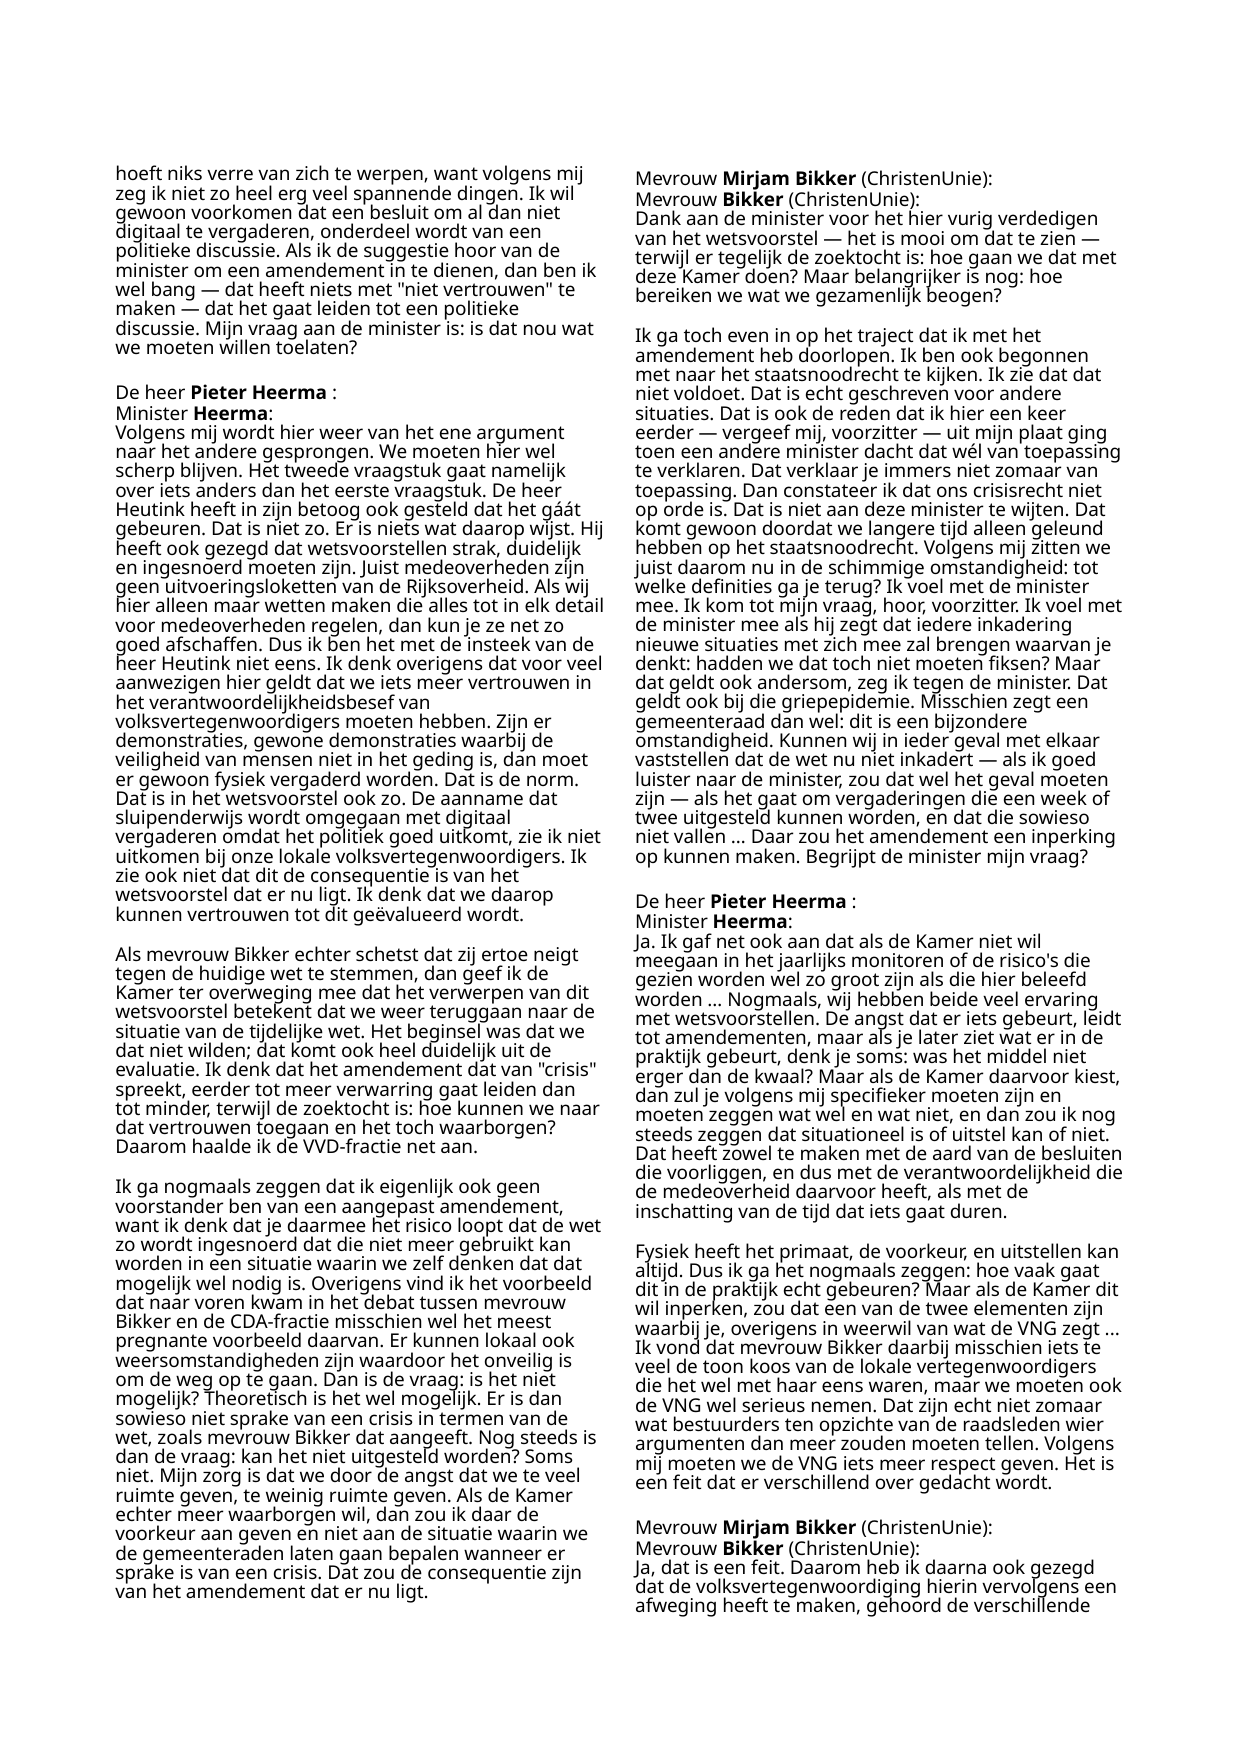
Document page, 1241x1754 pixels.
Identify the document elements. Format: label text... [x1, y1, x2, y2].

text hoeft niks verre van zich te werpen, want volgens mij zeg ik niet zo heel erg veel spannende dingen. Ik wil gewoon voorkomen dat een besluit om al dan niet digitaal te vergaderen, onderdeel wordt van een politieke discussie. Als ik de suggestie hoor van de minister om een amendement in te dienen, dan ben ik wel bang — dat heeft niets met "niet vertrouwen" te maken — dat het gaat leiden tot een politieke discussie. Mijn vraag aan de minister is: is dat nou wat we moeten willen toelaten? [115, 165, 605, 358]
text Mevrouw Mirjam Bikker (ChristenUnie): [635, 1514, 1125, 1540]
text De heer Pieter Heerma : [635, 888, 1125, 913]
text Dank aan de minister voor het hier vurig verdedigen van het wetsvoorstel — het is mooi om dat te zien — terwijl er tegelijk de zoektocht is: hoe gaan we dat met deze Kamer doen? Maar belangrijker is nog: hoe bereiken we wat we gezamenlijk beogen? [635, 210, 1125, 307]
text Mevrouw Mirjam Bikker (ChristenUnie): [635, 165, 1125, 191]
text Mevrouw Bikker (ChristenUnie): [635, 1540, 1125, 1559]
text Minister Heerma: [115, 404, 605, 424]
text Ik ga toch even in op het traject dat ik met het amendement heb doorlopen. Ik ben ook begonnen met naar het staatsnoodrecht te kijken. Ik zie dat dat niet voldoet. Dat is echt geschreven voor andere situaties. Dat is ook de reden dat ik hier een keer eerder — vergeef mij, voorzitter — uit mijn plaat ging toen een andere minister dacht dat wél van toepassing te verklaren. Dat verklaar je immers niet zomaar van toepassing. Dan constateer ik dat ons crisisrecht niet op orde is. Dat is niet aan deze minister te wijten. Dat komt gewoon doordat we langere tijd alleen geleund hebben op het staatsnoodrecht. Volgens mij zitten we juist daarom nu in de schimmige omstandigheid: tot welke definities ga je terug? Ik voel met de minister mee. Ik kom tot mijn vraag, hoor, voorzitter. Ik voel met de minister mee als hij zegt dat iedere inkadering nieuwe situaties met zich mee zal brengen waarvan je denkt: hadden we dat toch niet moeten fiksen? Maar dat geldt ook andersom, zeg ik tegen de minister. Dat geldt ook bij die griepepidemie. Misschien zegt een gemeenteraad dan wel: dit is een bijzondere omstandigheid. Kunnen wij in ieder geval met elkaar vaststellen dat de wet nu niet inkadert — als ik goed luister naar de minister, zou dat wel het geval moeten zijn — als het gaat om vergaderingen die een week of twee uitgesteld kunnen worden, en dat die sowieso niet vallen … Daar zou het amendement een inperking op kunnen maken. Begrijpt de minister mijn vraag? [635, 327, 1125, 867]
text De heer Pieter Heerma : [115, 379, 605, 404]
text Minister Heerma: [635, 913, 1125, 933]
text Volgens mij wordt hier weer van het ene argument naar het andere gesprongen. We moeten hier wel scherp blijven. Het tweede vraagstuk gaat namelijk over iets anders dan het eerste vraagstuk. De heer Heutink heeft in zijn betoog ook gesteld dat het gáát gebeuren. Dat is niet zo. Er is niets wat daarop wijst. Hij heeft ook gezegd dat wetsvoorstellen strak, duidelijk en ingesnoerd moeten zijn. Juist medeoverheden zijn geen uitvoeringsloketten van de Rijksoverheid. Als wij hier alleen maar wetten maken die alles tot in elk detail voor medeoverheden regelen, dan kun je ze net zo goed afschaffen. Dus ik ben het met de insteek van de heer Heutink niet eens. Ik denk overigens dat voor veel aanwezigen hier geldt dat we iets meer vertrouwen in het verantwoordelijkheidsbesef van volksvertegenwoordigers moeten hebben. Zijn er demonstraties, gewone demonstraties waarbij de veiligheid van mensen niet in het geding is, dan moet er gewoon fysiek vergaderd worden. Dat is de norm. Dat is in het wetsvoorstel ook zo. De aanname dat sluipenderwijs wordt omgegaan met digitaal vergaderen omdat het politiek goed uitkomt, zie ik niet uitkomen bij onze lokale volksvertegenwoordigers. Ik zie ook niet dat dit de consequentie is van het wetsvoorstel dat er nu ligt. Ik denk dat we daarop kunnen vertrouwen tot dit geëvalueerd wordt. [115, 424, 605, 925]
text Ja, dat is een feit. Daarom heb ik daarna ook gezegd dat de volksvertegenwoordiging hierin vervolgens een afweging heeft te maken, gehoord de verschillende [635, 1559, 1125, 1617]
text Ja. Ik gaf net ook aan dat als de Kamer niet wil meegaan in het jaarlijks monitoren of de risico's die gezien worden wel zo groot zijn als die hier beleefd worden … Nogmaals, wij hebben beide veel ervaring met wetsvoorstellen. De angst dat er iets gebeurt, leidt tot amendementen, maar als je later ziet wat er in de praktijk gebeurt, denk je soms: was het middel niet erger dan de kwaal? Maar als de Kamer daarvoor kiest, dan zul je volgens mij specifieker moeten zijn en moeten zeggen wat wel en wat niet, en dan zou ik nog steeds zeggen dat situationeel is of uitstel kan of niet. Dat heeft zowel te maken met de aard van de besluiten die voorliggen, en dus met de verantwoordelijkheid die de medeoverheid daarvoor heeft, als met de inschatting van de tijd dat iets gaat duren. [635, 933, 1125, 1222]
text Ik ga nogmaals zeggen dat ik eigenlijk ook geen voorstander ben van een aangepast amendement, want ik denk dat je daarmee het risico loopt dat de wet zo wordt ingesnoerd dat die niet meer gebruikt kan worden in een situatie waarin we zelf denken dat dat mogelijk wel nodig is. Overigens vind ik het voorbeeld dat naar voren kwam in het debat tussen mevrouw Bikker en de CDA-fractie misschien wel het meest pregnante voorbeeld daarvan. Er kunnen lokaal ook weersomstandigheden zijn waardoor het onveilig is om de weg op te gaan. Dan is de vraag: is het niet mogelijk? Theoretisch is het wel mogelijk. Er is dan sowieso niet sprake van een crisis in termen van de wet, zoals mevrouw Bikker dat aangeeft. Nog steeds is dan de vraag: kan het niet uitgesteld worden? Soms niet. Mijn zorg is dat we door de angst dat we te veel ruimte geven, te weinig ruimte geven. Als de Kamer echter meer waarborgen wil, dan zou ik daar de voorkeur aan geven en niet aan de situatie waarin we de gemeenteraden laten gaan bepalen wanneer er sprake is van een crisis. Dat zou de consequentie zijn van het amendement dat er nu ligt. [115, 1178, 605, 1602]
text Mevrouw Bikker (ChristenUnie): [635, 191, 1125, 210]
text Als mevrouw Bikker echter schetst dat zij ertoe neigt tegen de huidige wet te stemmen, dan geef ik de Kamer ter overweging mee dat het verwerpen van dit wetsvoorstel betekent dat we weer teruggaan naar de situatie van de tijdelijke wet. Het beginsel was dat we dat niet wilden; dat komt ook heel duidelijk uit de evaluatie. Ik denk dat het amendement dat van "crisis" spreekt, eerder tot meer verwarring gaat leiden dan tot minder, terwijl de zoektocht is: hoe kunnen we naar dat vertrouwen toegaan en het toch waarborgen? Daarom haalde ik de VVD-fractie net aan. [115, 946, 605, 1158]
text Fysiek heeft het primaat, de voorkeur, en uitstellen kan altijd. Dus ik ga het nogmaals zeggen: hoe vaak gaat dit in de praktijk echt gebeuren? Maar als de Kamer dit wil inperken, zou dat een van de twee elementen zijn waarbij je, overigens in weerwil van wat de VNG zegt ... Ik vond dat mevrouw Bikker daarbij misschien iets te veel de toon koos van de lokale vertegenwoordigers die het wel met haar eens waren, maar we moeten ook de VNG wel serieus nemen. Dat zijn echt niet zomaar wat bestuurders ten opzichte van de raadsleden wier argumenten dan meer zouden moeten tellen. Volgens mij moeten we de VNG iets meer respect geven. Het is een feit dat er verschillend over gedacht wordt. [635, 1243, 1125, 1493]
